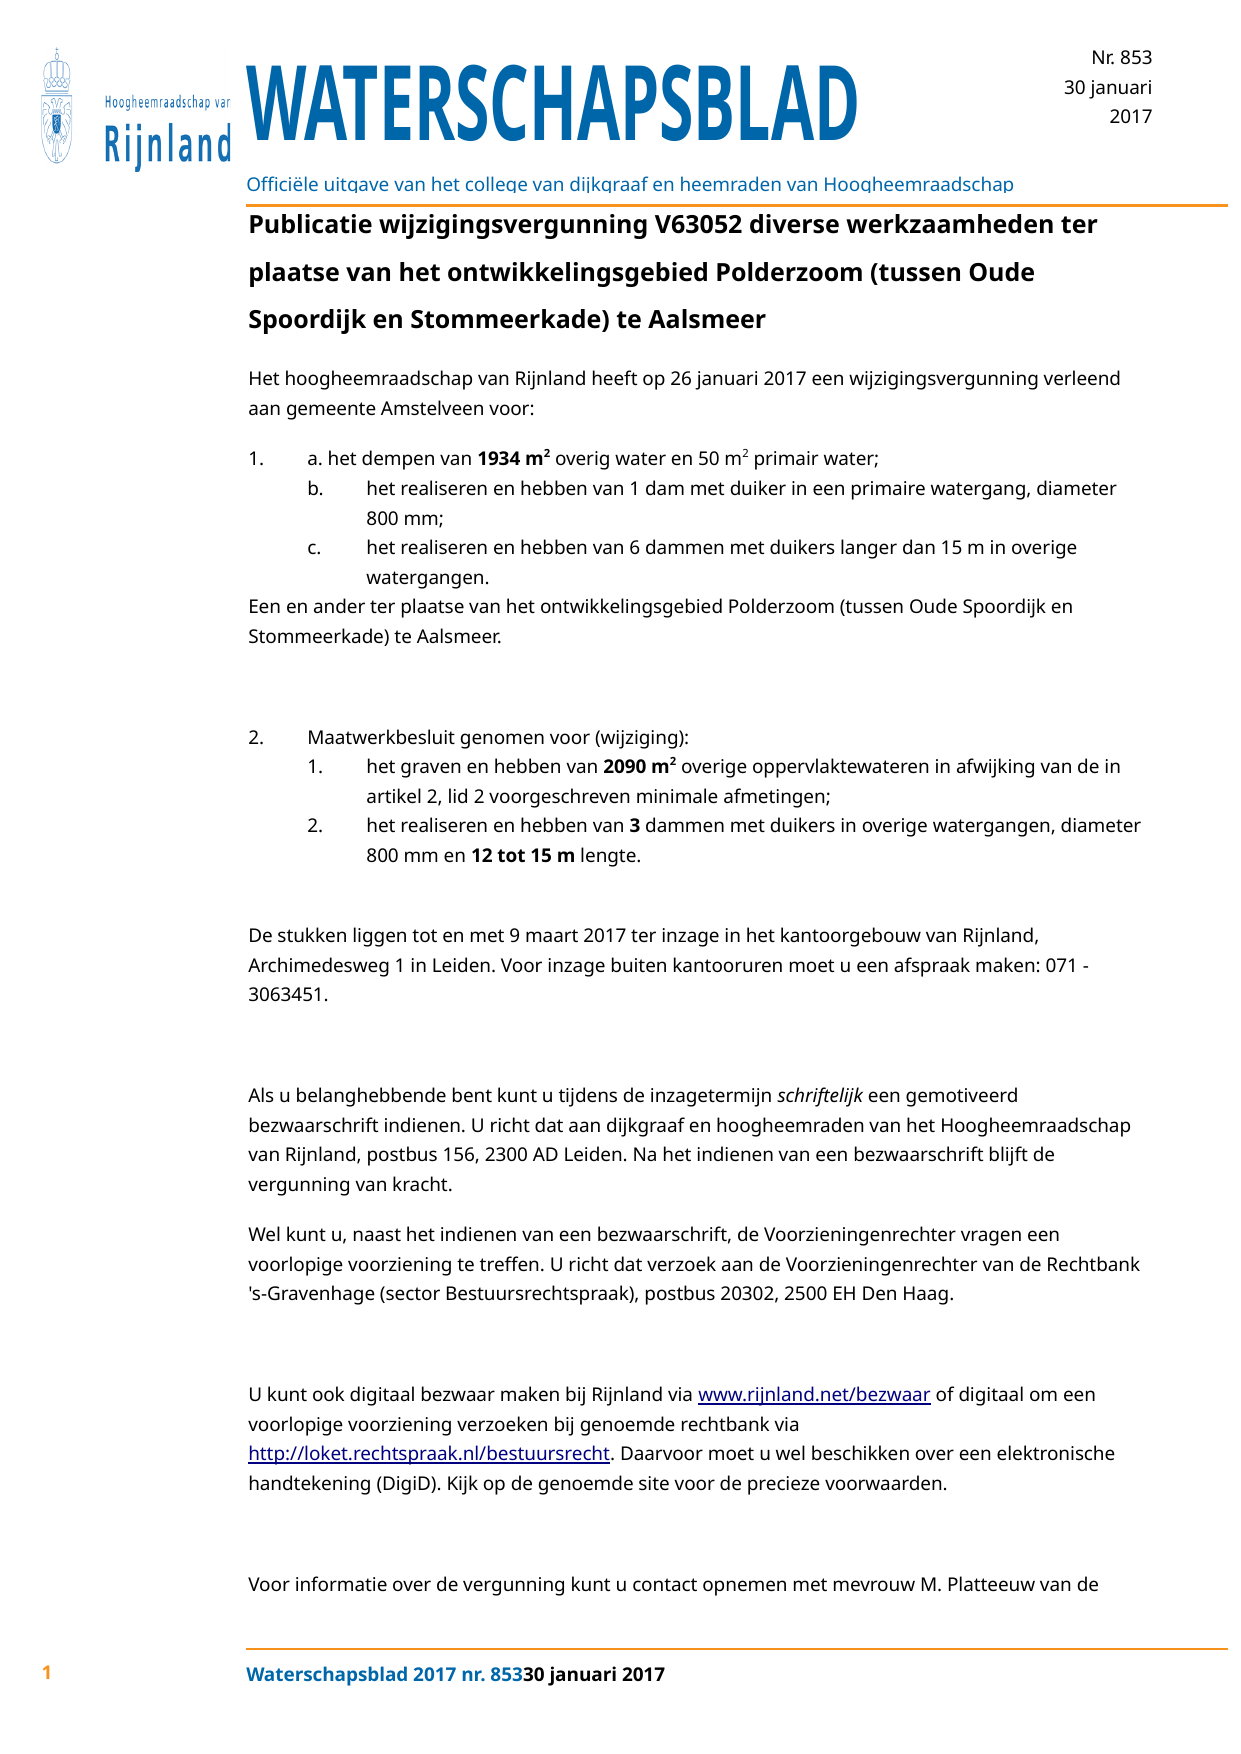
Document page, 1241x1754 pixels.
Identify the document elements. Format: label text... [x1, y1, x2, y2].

text Publicatie wijzigingsvergunning V63052 diverse werkzaamheden ter plaatse van het ontwikkelingsgebied Polderzoom (tussen Oude Spoordijk en Stommeerkade) te Aalsmeer [248, 207, 1152, 336]
text Als u belanghebbende bent kunt u tijdens de inzagetermijn schriftelijk een gemotiveerd bezwaarschrift indienen. U richt dat aan dijkgraaf en hoogheemraden van het Hoogheemraadschap van Rijnland, postbus 156, 2300 AD Leiden. Na het indienen van een bezwaarschrift blijft de vergunning van kracht. [248, 1082, 1152, 1197]
text Voor informatie over de vergunning kunt u contact opnemen met mevrouw M. Platteeuw van de [248, 1571, 1152, 1597]
text Het hoogheemraadschap van Rijnland heeft op 26 januari 2017 een wijzigingsvergunning verleend aan gemeente Amstelveen voor: [248, 366, 1152, 421]
list Maatwerkbesluit genomen voor (wijziging): [248, 724, 1152, 749]
list het graven en hebben van 2090 m2 overige oppervlaktewateren in afwijking van de in artikel 2, lid 2 voorgeschreven minimale afmetingen; [307, 753, 1152, 809]
list het realiseren en hebben van 1 dam met duiker in een primaire watergang, diameter 800 mm; [307, 475, 1152, 530]
picture [41, 47, 231, 172]
list het realiseren en hebben van 6 dammen met duikers langer dan 15 m in overige watergangen. [307, 534, 1152, 589]
list a. het dempen van 1934 m2 overig water en 50 m2 primair water; [248, 446, 1152, 471]
text U kunt ook digitaal bezwaar maken bij Rijnland via www.rijnland.net/bezwaar of digitaal om een voorlopige voorziening verzoeken bij genoemde rechtbank via http://loket.rechtspraak.nl/bestuursrecht. Daarvoor moet u wel beschikken over een elektronische handtekening (DigiD). Kijk op de genoemde site voor de precieze voorwaarden. [248, 1381, 1152, 1496]
text Een en ander ter plaatse van het ontwikkelingsgebied Polderzoom (tussen Oude Spoordijk en Stommeerkade) te Aalsmeer. [248, 593, 1152, 649]
list het realiseren en hebben van 3 dammen met duikers in overige watergangen, diameter 800 mm en 12 tot 15 m lengte. [307, 813, 1152, 868]
text Wel kunt u, naast het indienen van een bezwaarschrift, de Voorzieningenrechter vragen een voorlopige voorziening te treffen. U richt dat verzoek aan de Voorzieningenrechter van de Rechtbank 's-Gravenhage (sector Bestuursrechtspraak), postbus 20302, 2500 EH Den Haag. [248, 1221, 1152, 1306]
text De stukken liggen tot en met 9 maart 2017 ter inzage in het kantoorgebouw van Rijnland, Archimedesweg 1 in Leiden. Voor inzage buiten kantooruren moet u een afspraak maken: 071 - 3063451. [248, 922, 1152, 1007]
